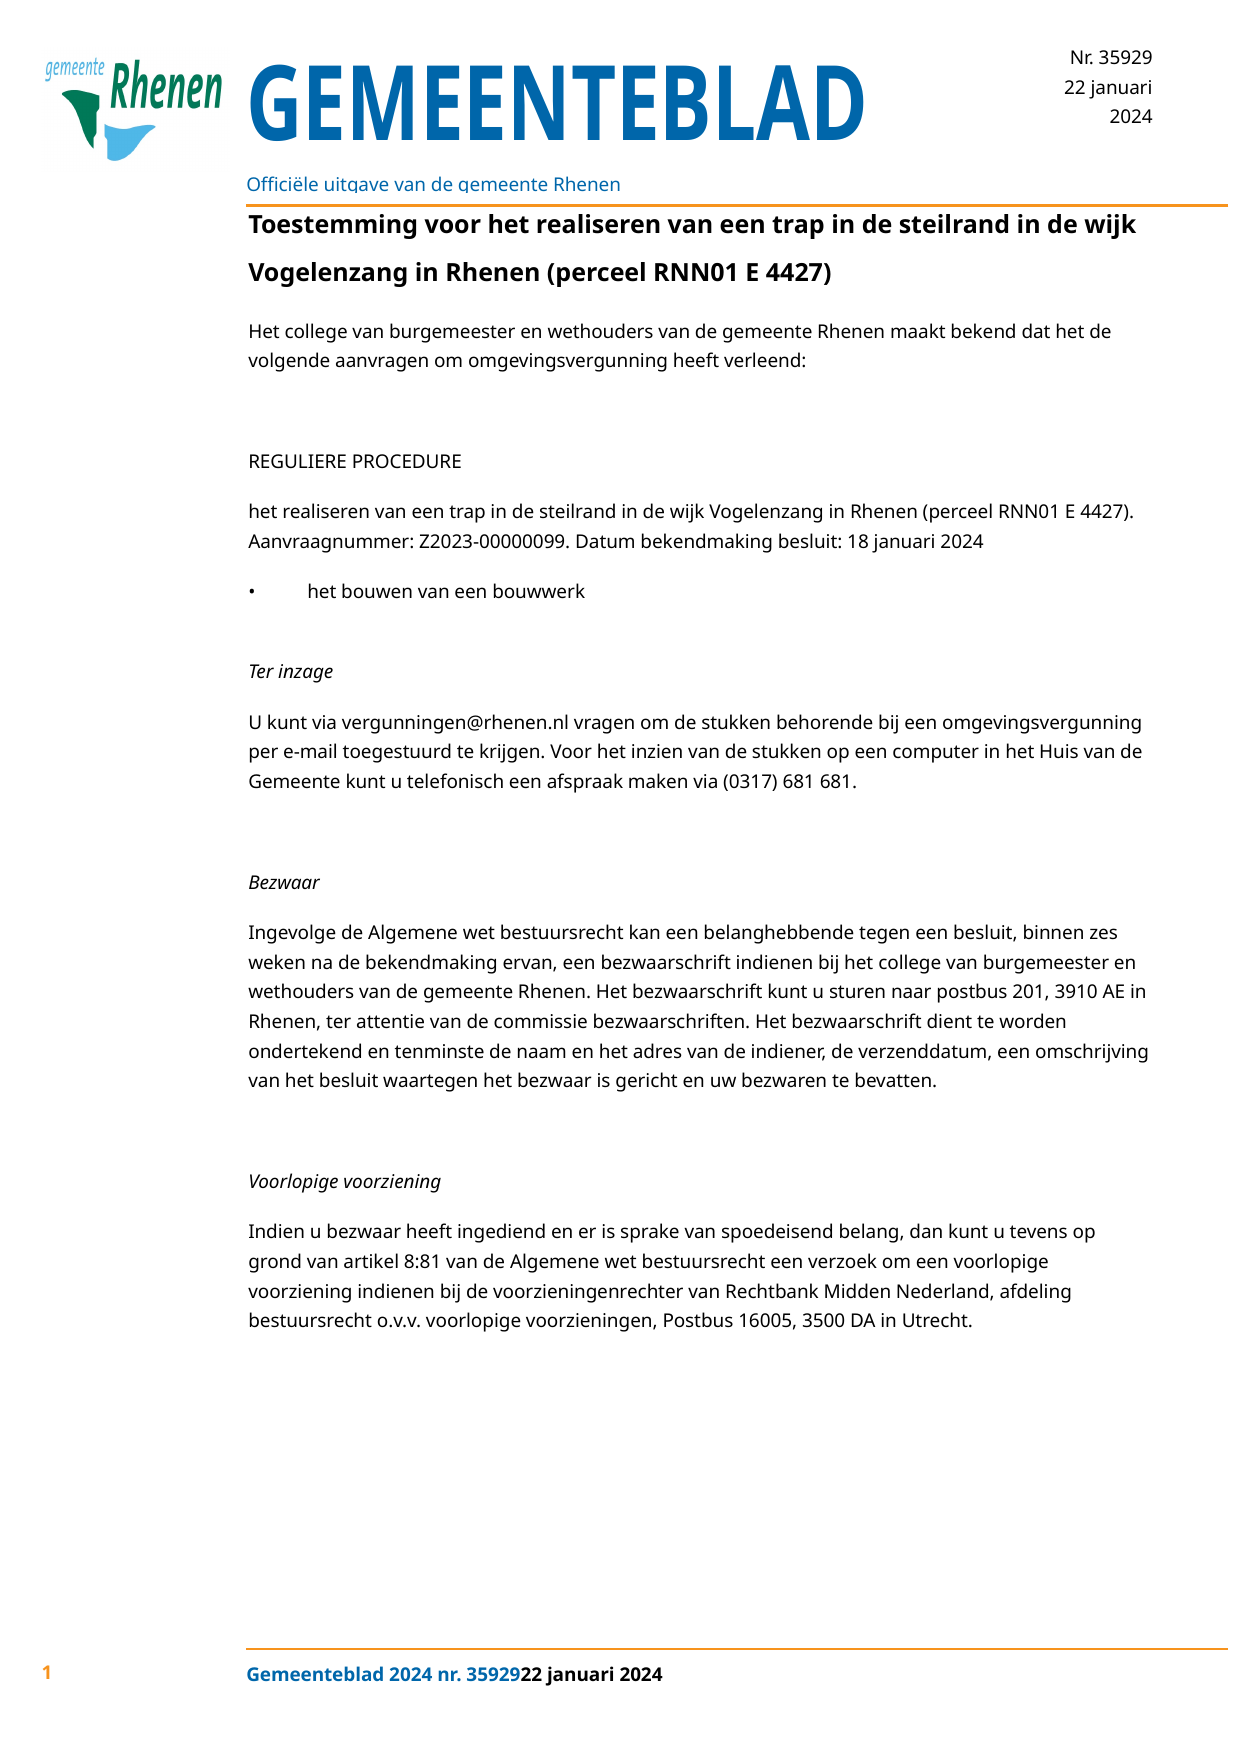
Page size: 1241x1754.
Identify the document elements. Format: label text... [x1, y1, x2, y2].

text U kunt via vergunningen@rhenen.nl vragen om de stukken behorende bij een omgevingsvergunning per e-mail toegestuurd te krijgen. Voor het inzien van de stukken op een computer in het Huis van de Gemeente kunt u telefonisch een afspraak maken via (0317) 681 681. [248, 709, 1152, 794]
text Bezwaar [248, 869, 1152, 895]
list het bouwen van een bouwwerk [248, 579, 1152, 604]
text Voorlopige voorziening [248, 1168, 1152, 1194]
text Toestemming voor het realiseren van een trap in de steilrand in de wijk Vogelenzang in Rhenen (perceel RNN01 E 4427) [248, 207, 1152, 288]
text het realiseren van een trap in de steilrand in de wijk Vogelenzang in Rhenen (perceel RNN01 E 4427). Aanvraagnummer: Z2023-00000099. Datum bekendmaking besluit: 18 januari 2024 [248, 499, 1152, 554]
text REGULIERE PROCEDURE [248, 448, 1152, 474]
text Ingevolge de Algemene wet bestuursrecht kan een belanghebbende tegen een besluit, binnen zes weken na de bekendmaking ervan, een bezwaarschrift indienen bij het college van burgemeester en wethouders van de gemeente Rhenen. Het bezwaarschrift kunt u sturen naar postbus 201, 3910 AE in Rhenen, ter attentie van de commissie bezwaarschriften. Het bezwaarschrift dient te worden ondertekend en tenminste de naam en het adres van de indiener, de verzenddatum, een omschrijving van het besluit waartegen het bezwaar is gericht en uw bezwaren te bevatten. [248, 919, 1152, 1093]
picture [41, 47, 231, 172]
text Het college van burgemeester en wethouders van de gemeente Rhenen maakt bekend dat het de volgende aanvragen om omgevingsvergunning heeft verleend: [248, 318, 1152, 373]
text Indien u bezwaar heeft ingediend en er is sprake van spoedeisend belang, dan kunt u tevens op grond van artikel 8:81 van de Algemene wet bestuursrecht een verzoek om een voorlopige voorziening indienen bij de voorzieningenrechter van Rechtbank Midden Nederland, afdeling bestuursrecht o.v.v. voorlopige voorzieningen, Postbus 16005, 3500 DA in Utrecht. [248, 1219, 1152, 1333]
text Ter inzage [248, 659, 1152, 684]
